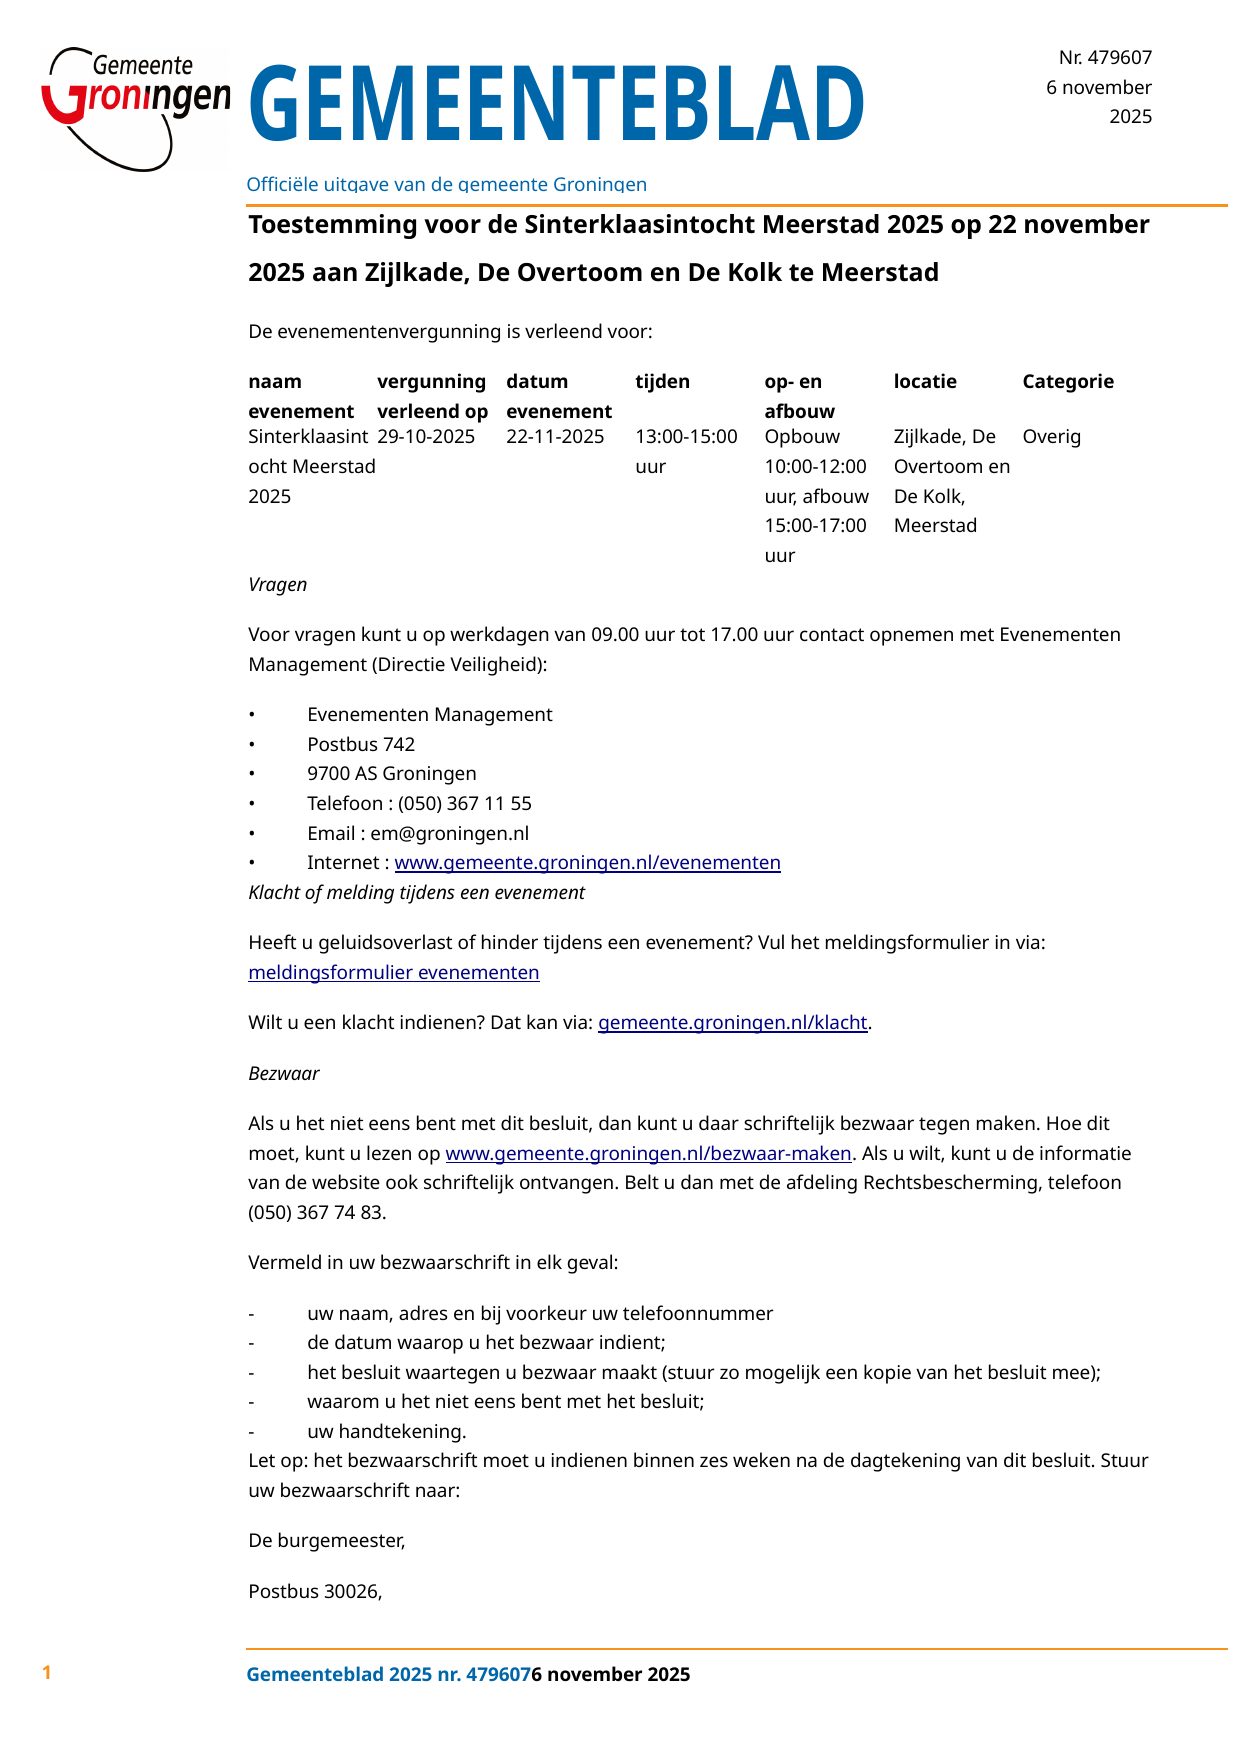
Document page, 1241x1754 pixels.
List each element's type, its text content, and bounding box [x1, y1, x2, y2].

text Vragen [248, 571, 1152, 597]
table_cell 13:00-15:00 uur [635, 424, 764, 568]
list de datum waarop u het bezwaar indient; [248, 1329, 1152, 1355]
table_cell Opbouw 10:00-12:00 uur, afbouw 15:00-17:00 uur [764, 424, 893, 568]
list Email : em@groningen.nl [248, 820, 1152, 846]
table_header Categorie [1023, 369, 1152, 424]
list 9700 AS Groningen [248, 761, 1152, 786]
text Heeft u geluidsoverlast of hinder tijdens een evenement? Vul het meldingsformulier in via: meldingsformulier evenementen [248, 929, 1152, 985]
text Wilt u een klacht indienen? Dat kan via: gemeente.groningen.nl/klacht. [248, 1009, 1152, 1035]
list het besluit waartegen u bezwaar maakt (stuur zo mogelijk een kopie van het besluit mee); [248, 1359, 1152, 1385]
table_header vergunning verleend op [377, 369, 506, 424]
list uw naam, adres en bij voorkeur uw telefoonnummer [248, 1300, 1152, 1326]
text Postbus 30026, [248, 1578, 1152, 1604]
table_header locatie [894, 369, 1022, 424]
table_header tijden [635, 369, 764, 424]
list Internet : www.gemeente.groningen.nl/evenementen [248, 849, 1152, 875]
list Telefoon : (050) 367 11 55 [248, 790, 1152, 816]
table_cell 22-11-2025 [506, 424, 635, 568]
list Evenementen Management [248, 701, 1152, 727]
list Postbus 742 [248, 731, 1152, 757]
text De burgemeester, [248, 1528, 1152, 1553]
list waarom u het niet eens bent met het besluit; [248, 1388, 1152, 1414]
text De evenementenvergunning is verleend voor: [248, 318, 1152, 344]
table_header naam evenement [248, 369, 377, 424]
text Let op: het bezwaarschrift moet u indienen binnen zes weken na de dagtekening van dit besluit. Stuur uw bezwaarschrift naar: [248, 1448, 1152, 1503]
table_cell Sinterklaasintocht Meerstad 2025 [248, 424, 377, 568]
text Voor vragen kunt u op werkdagen van 09.00 uur tot 17.00 uur contact opnemen met Evenementen Management (Directie Veiligheid): [248, 621, 1152, 677]
picture [41, 47, 231, 172]
text Als u het niet eens bent met dit besluit, dan kunt u daar schriftelijk bezwaar tegen maken. Hoe dit moet, kunt u lezen op www.gemeente.groningen.nl/bezwaar-maken. Als u wilt, kunt u de informatie van de website ook schriftelijk ontvangen. Belt u dan met de afdeling Rechtsbescherming, telefoon (050) 367 74 83. [248, 1110, 1152, 1225]
text Toestemming voor de Sinterklaasintocht Meerstad 2025 op 22 november 2025 aan Zijlkade, De Overtoom en De Kolk te Meerstad [248, 207, 1152, 288]
table_cell Overig [1023, 424, 1152, 568]
table_cell 29-10-2025 [377, 424, 506, 568]
text Vermeld in uw bezwaarschrift in elk geval: [248, 1249, 1152, 1275]
table_cell Zijlkade, De Overtoom en De Kolk, Meerstad [894, 424, 1022, 568]
text Klacht of melding tijdens een evenement [248, 879, 1152, 905]
table_header op- en afbouw [764, 369, 893, 424]
table_header datum evenement [506, 369, 635, 424]
text Bezwaar [248, 1060, 1152, 1086]
list uw handtekening. [248, 1418, 1152, 1444]
